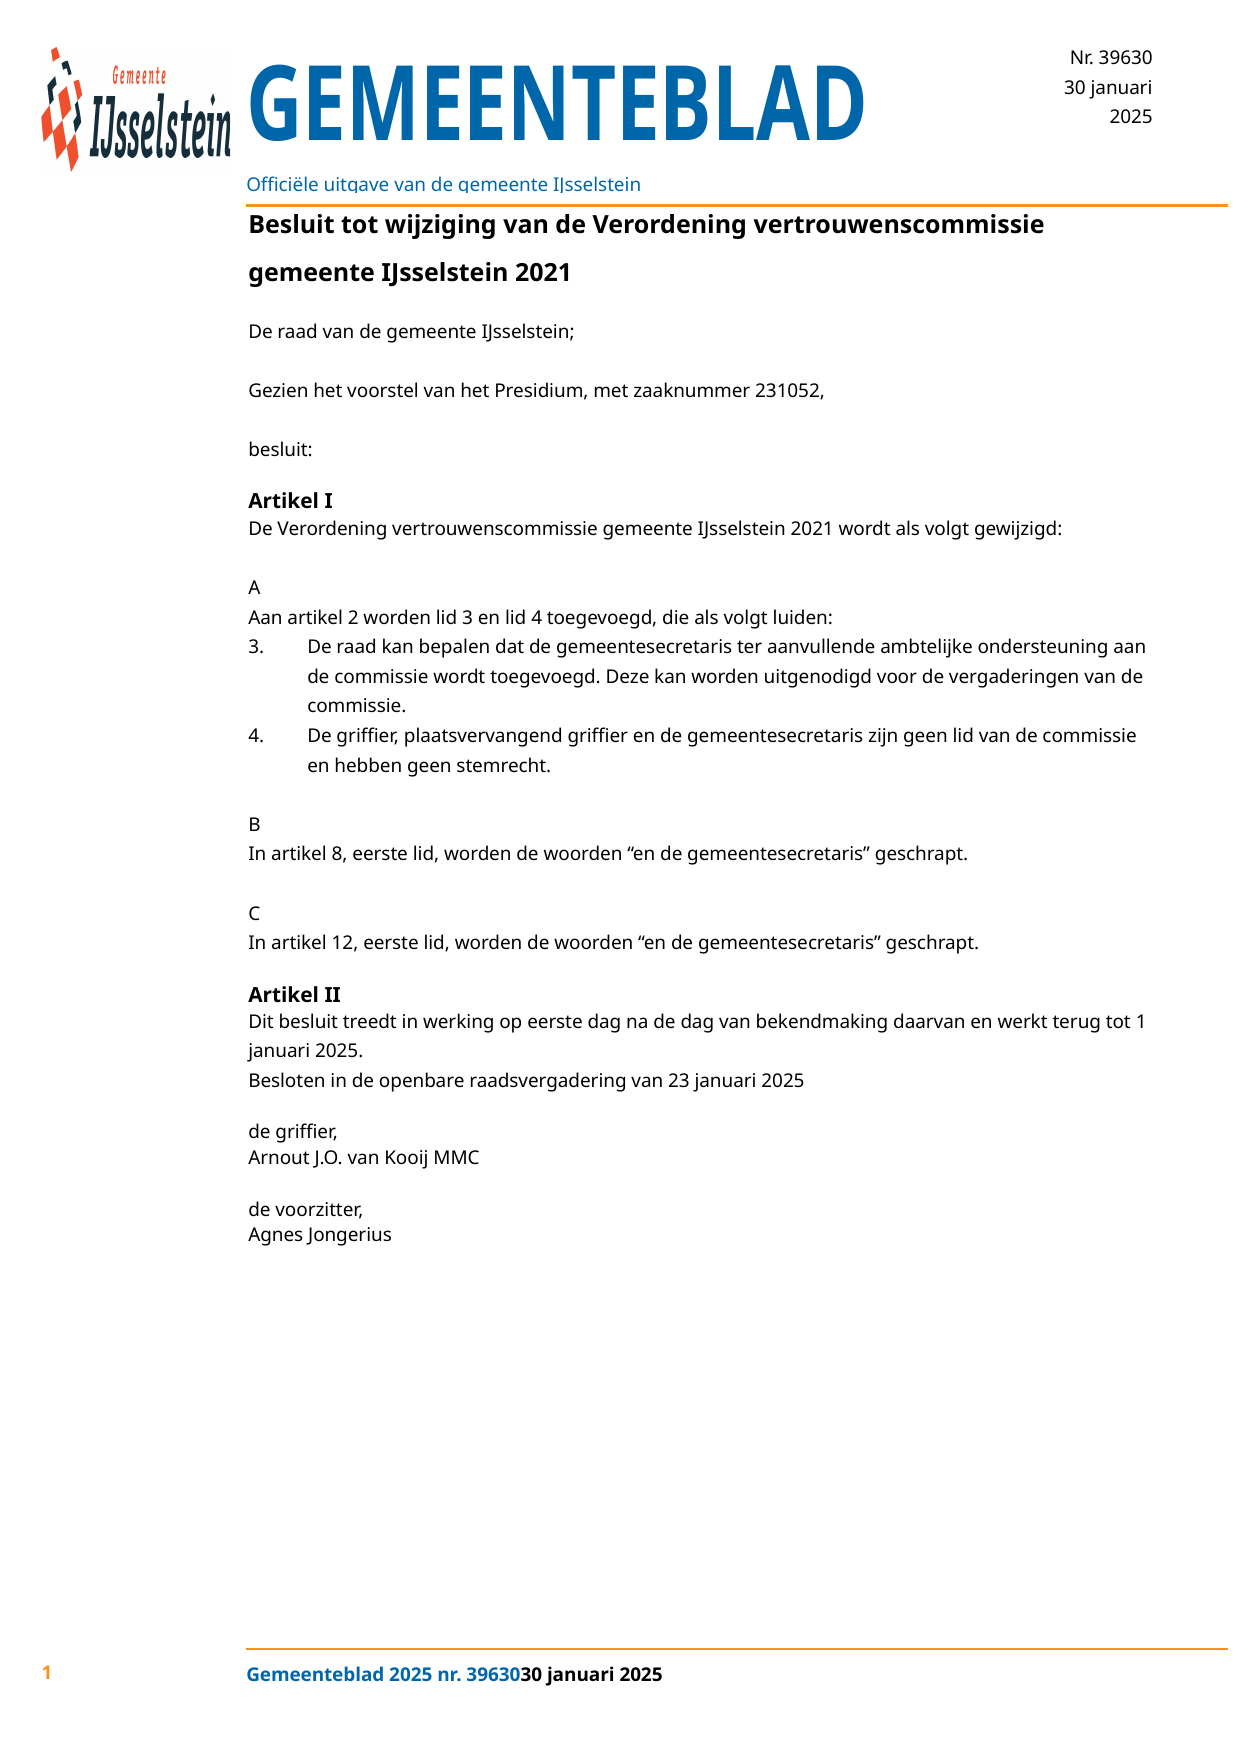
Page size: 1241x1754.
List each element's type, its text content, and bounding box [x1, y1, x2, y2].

text Besloten in de openbare raadsvergadering van 23 januari 2025 [248, 1067, 1152, 1093]
text B [248, 811, 1152, 837]
picture [41, 47, 231, 172]
text De Verordening vertrouwenscommissie gemeente IJsselstein 2021 wordt als volgt gewijzigd: [248, 515, 1152, 541]
text A [248, 574, 1152, 600]
text Gezien het voorstel van het Presidium, met zaaknummer 231052, [248, 377, 1152, 403]
text In artikel 8, eerste lid, worden de woorden “en de gemeentesecretaris” geschrapt. [248, 841, 1152, 866]
text de voorzitter, [248, 1196, 1152, 1222]
text Agnes Jongerius [248, 1222, 1152, 1247]
text De raad van de gemeente IJsselstein; [248, 318, 1152, 344]
text Arnout J.O. van Kooij MMC [248, 1144, 1152, 1170]
text Aan artikel 2 worden lid 3 en lid 4 toegevoegd, die als volgt luiden: [248, 604, 1152, 629]
text Artikel I [248, 487, 1152, 515]
text besluit: [248, 436, 1152, 462]
text Artikel II [248, 980, 1152, 1008]
text Besluit tot wijziging van de Verordening vertrouwenscommissie gemeente IJsselstein 2021 [248, 207, 1152, 288]
text C [248, 900, 1152, 925]
text In artikel 12, eerste lid, worden de woorden “en de gemeentesecretaris” geschrapt. [248, 929, 1152, 955]
list De raad kan bepalen dat de gemeentesecretaris ter aanvullende ambtelijke ondersteuning aan de commissie wordt toegevoegd. Deze kan worden uitgenodigd voor de vergaderingen van de commissie. [248, 633, 1152, 718]
text de griffier, [248, 1119, 1152, 1144]
text Dit besluit treedt in werking op eerste dag na de dag van bekendmaking daarvan en werkt terug tot 1 januari 2025. [248, 1008, 1152, 1063]
list De griffier, plaatsvervangend griffier en de gemeentesecretaris zijn geen lid van de commissie en hebben geen stemrecht. [248, 722, 1152, 777]
